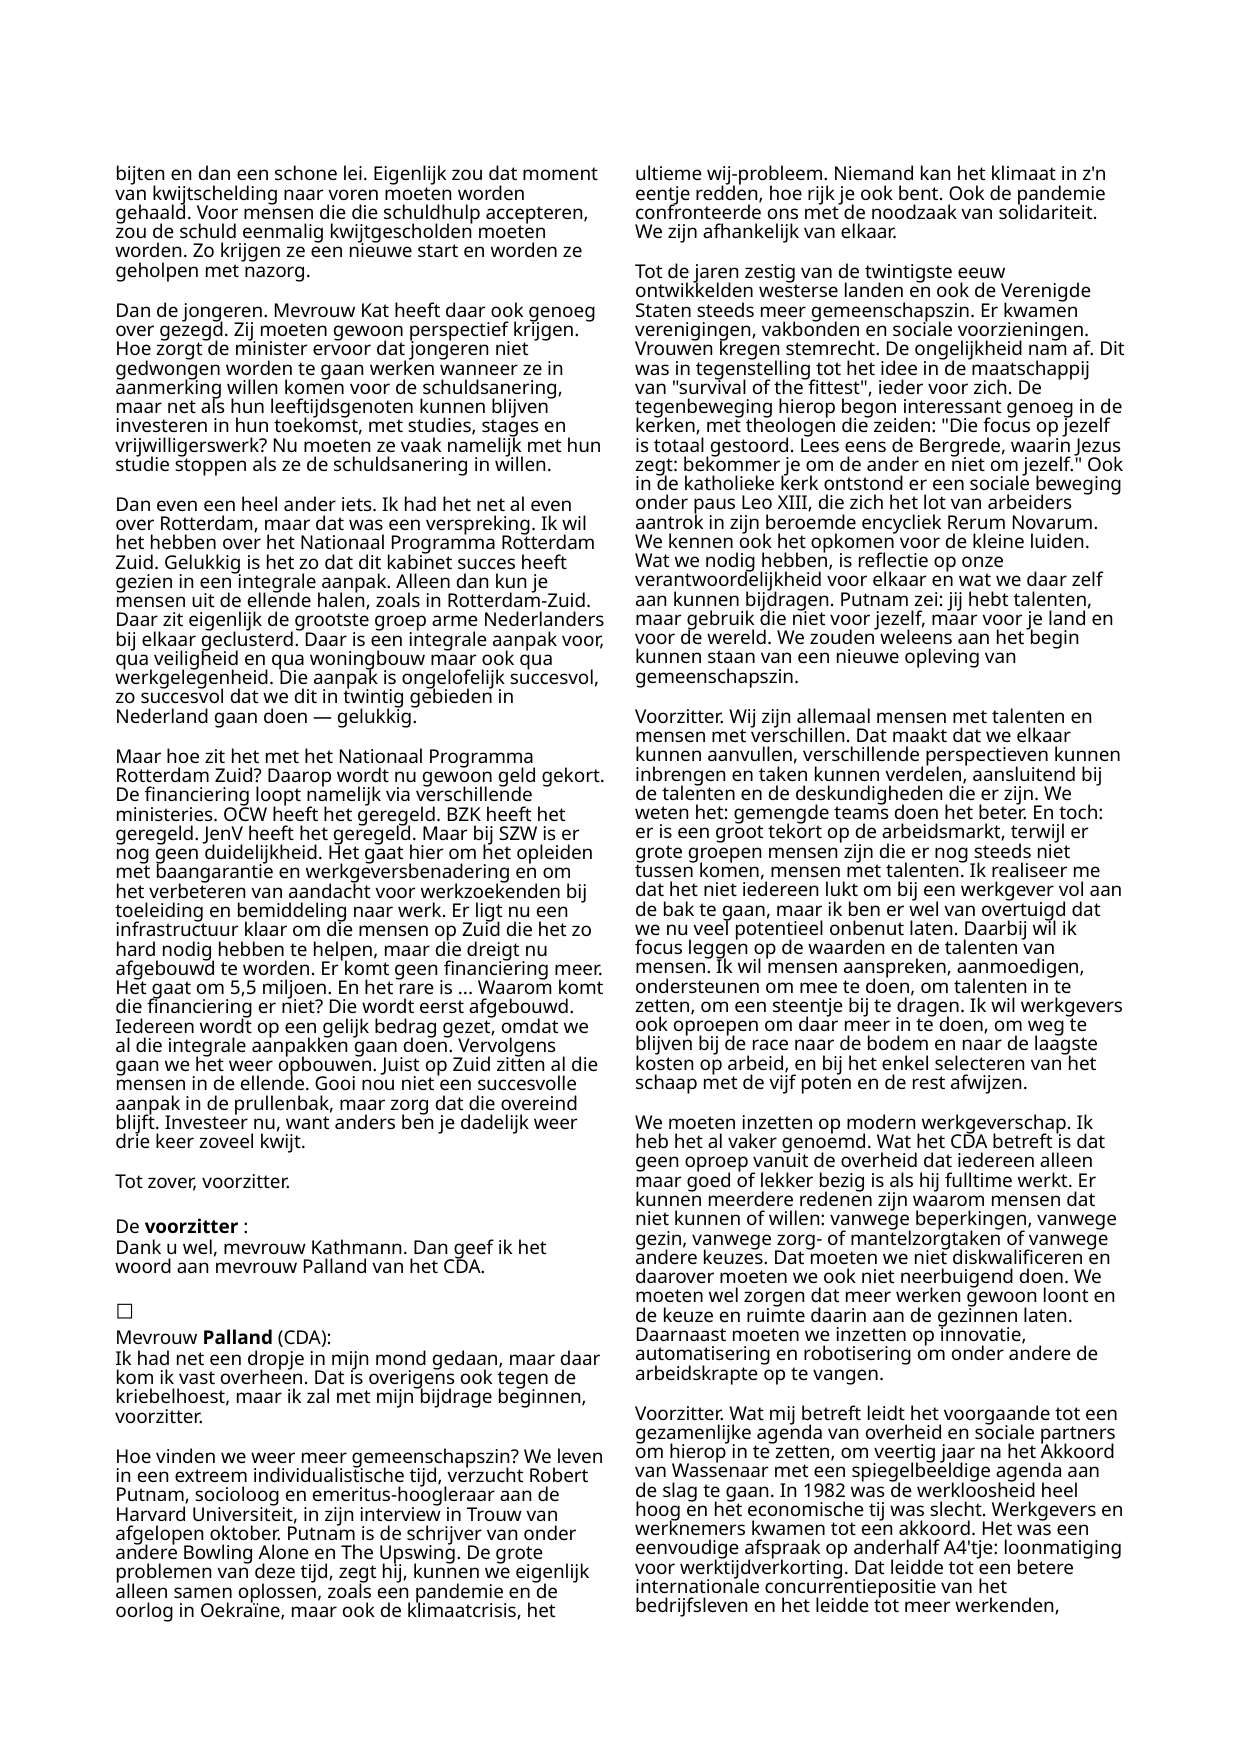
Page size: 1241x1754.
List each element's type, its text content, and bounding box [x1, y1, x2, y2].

text We moeten inzetten op modern werkgeverschap. Ik heb het al vaker genoemd. Wat het CDA betreft is dat geen oproep vanuit de overheid dat iedereen alleen maar goed of lekker bezig is als hij fulltime werkt. Er kunnen meerdere redenen zijn waarom mensen dat niet kunnen of willen: vanwege beperkingen, vanwege gezin, vanwege zorg- of mantelzorgtaken of vanwege andere keuzes. Dat moeten we niet diskwalificeren en daarover moeten we ook niet neerbuigend doen. We moeten wel zorgen dat meer werken gewoon loont en de keuze en ruimte daarin aan de gezinnen laten. Daarnaast moeten we inzetten op innovatie, automatisering en robotisering om onder andere de arbeidskrapte op te vangen. [635, 1114, 1125, 1384]
text Ik had net een dropje in mijn mond gedaan, maar daar kom ik vast overheen. Dat is overigens ook tegen de kriebelhoest, maar ik zal met mijn bijdrage beginnen, voorzitter. [115, 1350, 605, 1427]
text Tot de jaren zestig van de twintigste eeuw ontwikkelden westerse landen en ook de Verenigde Staten steeds meer gemeenschapszin. Er kwamen verenigingen, vakbonden en sociale voorzieningen. Vrouwen kregen stemrecht. De ongelijkheid nam af. Dit was in tegenstelling tot het idee in de maatschappij van "survival of the fittest", ieder voor zich. De tegenbeweging hierop begon interessant genoeg in de kerken, met theologen die zeiden: "Die focus op jezelf is totaal gestoord. Lees eens de Bergrede, waarin Jezus zegt: bekommer je om de ander en niet om jezelf." Ook in de katholieke kerk ontstond er een sociale beweging onder paus Leo XIII, die zich het lot van arbeiders aantrok in zijn beroemde encycliek Rerum Novarum. We kennen ook het opkomen voor de kleine luiden. Wat we nodig hebben, is reflectie op onze verantwoordelijkheid voor elkaar en wat we daar zelf aan kunnen bijdragen. Putnam zei: jij hebt talenten, maar gebruik die niet voor jezelf, maar voor je land en voor de wereld. We zouden weleens aan het begin kunnen staan van een nieuwe opleving van gemeenschapszin. [635, 263, 1125, 687]
text Maar hoe zit het met het Nationaal Programma Rotterdam Zuid? Daarop wordt nu gewoon geld gekort. De financiering loopt namelijk via verschillende ministeries. OCW heeft het geregeld. BZK heeft het geregeld. JenV heeft het geregeld. Maar bij SZW is er nog geen duidelijkheid. Het gaat hier om het opleiden met baangarantie en werkgeversbenadering en om het verbeteren van aandacht voor werkzoekenden bij toeleiding en bemiddeling naar werk. Er ligt nu een infrastructuur klaar om die mensen op Zuid die het zo hard nodig hebben te helpen, maar die dreigt nu afgebouwd te worden. Er komt geen financiering meer. Het gaat om 5,5 miljoen. En het rare is ... Waarom komt die financiering er niet? Die wordt eerst afgebouwd. Iedereen wordt op een gelijk bedrag gezet, omdat we al die integrale aanpakken gaan doen. Vervolgens gaan we het weer opbouwen. Juist op Zuid zitten al die mensen in de ellende. Gooi nou niet een succesvolle aanpak in de prullenbak, maar zorg dat die overeind blijft. Investeer nu, want anders ben je dadelijk weer drie keer zoveel kwijt. [115, 748, 605, 1152]
text bijten en dan een schone lei. Eigenlijk zou dat moment van kwijtschelding naar voren moeten worden gehaald. Voor mensen die die schuldhulp accepteren, zou de schuld eenmalig kwijtgescholden moeten worden. Zo krijgen ze een nieuwe start en worden ze geholpen met nazorg. [115, 165, 605, 281]
text Dan even een heel ander iets. Ik had het net al even over Rotterdam, maar dat was een verspreking. Ik wil het hebben over het Nationaal Programma Rotterdam Zuid. Gelukkig is het zo dat dit kabinet succes heeft gezien in een integrale aanpak. Alleen dan kun je mensen uit de ellende halen, zoals in Rotterdam-Zuid. Daar zit eigenlijk de grootste groep arme Nederlanders bij elkaar geclusterd. Daar is een integrale aanpak voor, qua veiligheid en qua woningbouw maar ook qua werkgelegenheid. Die aanpak is ongelofelijk succesvol, zo succesvol dat we dit in twintig gebieden in Nederland gaan doen — gelukkig. [115, 496, 605, 727]
text Voorzitter. Wij zijn allemaal mensen met talenten en mensen met verschillen. Dat maakt dat we elkaar kunnen aanvullen, verschillende perspectieven kunnen inbrengen en taken kunnen verdelen, aansluitend bij de talenten en de deskundigheden die er zijn. We weten het: gemengde teams doen het beter. En toch: er is een groot tekort op de arbeidsmarkt, terwijl er grote groepen mensen zijn die er nog steeds niet tussen komen, mensen met talenten. Ik realiseer me dat het niet iedereen lukt om bij een werkgever vol aan de bak te gaan, maar ik ben er wel van overtuigd dat we nu veel potentieel onbenut laten. Daarbij wil ik focus leggen op de waarden en de talenten van mensen. Ik wil mensen aanspreken, aanmoedigen, ondersteunen om mee te doen, om talenten in te zetten, om een steentje bij te dragen. Ik wil werkgevers ook oproepen om daar meer in te doen, om weg te blijven bij de race naar de bodem en naar de laagste kosten op arbeid, en bij het enkel selecteren van het schaap met de vijf poten en de rest afwijzen. [635, 708, 1125, 1093]
text De voorzitter : [115, 1213, 605, 1239]
text Dank u wel, mevrouw Kathmann. Dan geef ik het woord aan mevrouw Palland van het CDA. [115, 1239, 605, 1278]
text Dan de jongeren. Mevrouw Kat heeft daar ook genoeg over gezegd. Zij moeten gewoon perspectief krijgen. Hoe zorgt de minister ervoor dat jongeren niet gedwongen worden te gaan werken wanneer ze in aanmerking willen komen voor de schuldsanering, maar net als hun leeftijdsgenoten kunnen blijven investeren in hun toekomst, met studies, stages en vrijwilligerswerk? Nu moeten ze vaak namelijk met hun studie stoppen als ze de schuldsanering in willen. [115, 302, 605, 475]
text ultieme wij-probleem. Niemand kan het klimaat in z'n eentje redden, hoe rijk je ook bent. Ook de pandemie confronteerde ons met de noodzaak van solidariteit. We zijn afhankelijk van elkaar. [635, 165, 1125, 242]
text Tot zover, voorzitter. [115, 1173, 605, 1192]
text Mevrouw Palland (CDA): [115, 1324, 605, 1350]
text Voorzitter. Wat mij betreft leidt het voorgaande tot een gezamenlijke agenda van overheid en sociale partners om hierop in te zetten, om veertig jaar na het Akkoord van Wassenaar met een spiegelbeeldige agenda aan de slag te gaan. In 1982 was de werkloosheid heel hoog en het economische tij was slecht. Werkgevers en werknemers kwamen tot een akkoord. Het was een eenvoudige afspraak op anderhalf A4'tje: loonmatiging voor werktijdverkorting. Dat leidde tot een betere internationale concurrentiepositie van het bedrijfsleven en het leidde tot meer werkenden, [635, 1404, 1125, 1616]
text ⬜ [115, 1298, 605, 1324]
text Hoe vinden we weer meer gemeenschapszin? We leven in een extreem individualistische tijd, verzucht Robert Putnam, socioloog en emeritus-hoogleraar aan de Harvard Universiteit, in zijn interview in Trouw van afgelopen oktober. Putnam is de schrijver van onder andere Bowling Alone en The Upswing. De grote problemen van deze tijd, zegt hij, kunnen we eigenlijk alleen samen oplossen, zoals een pandemie en de oorlog in Oekraïne, maar ook de klimaatcrisis, het [115, 1448, 605, 1621]
